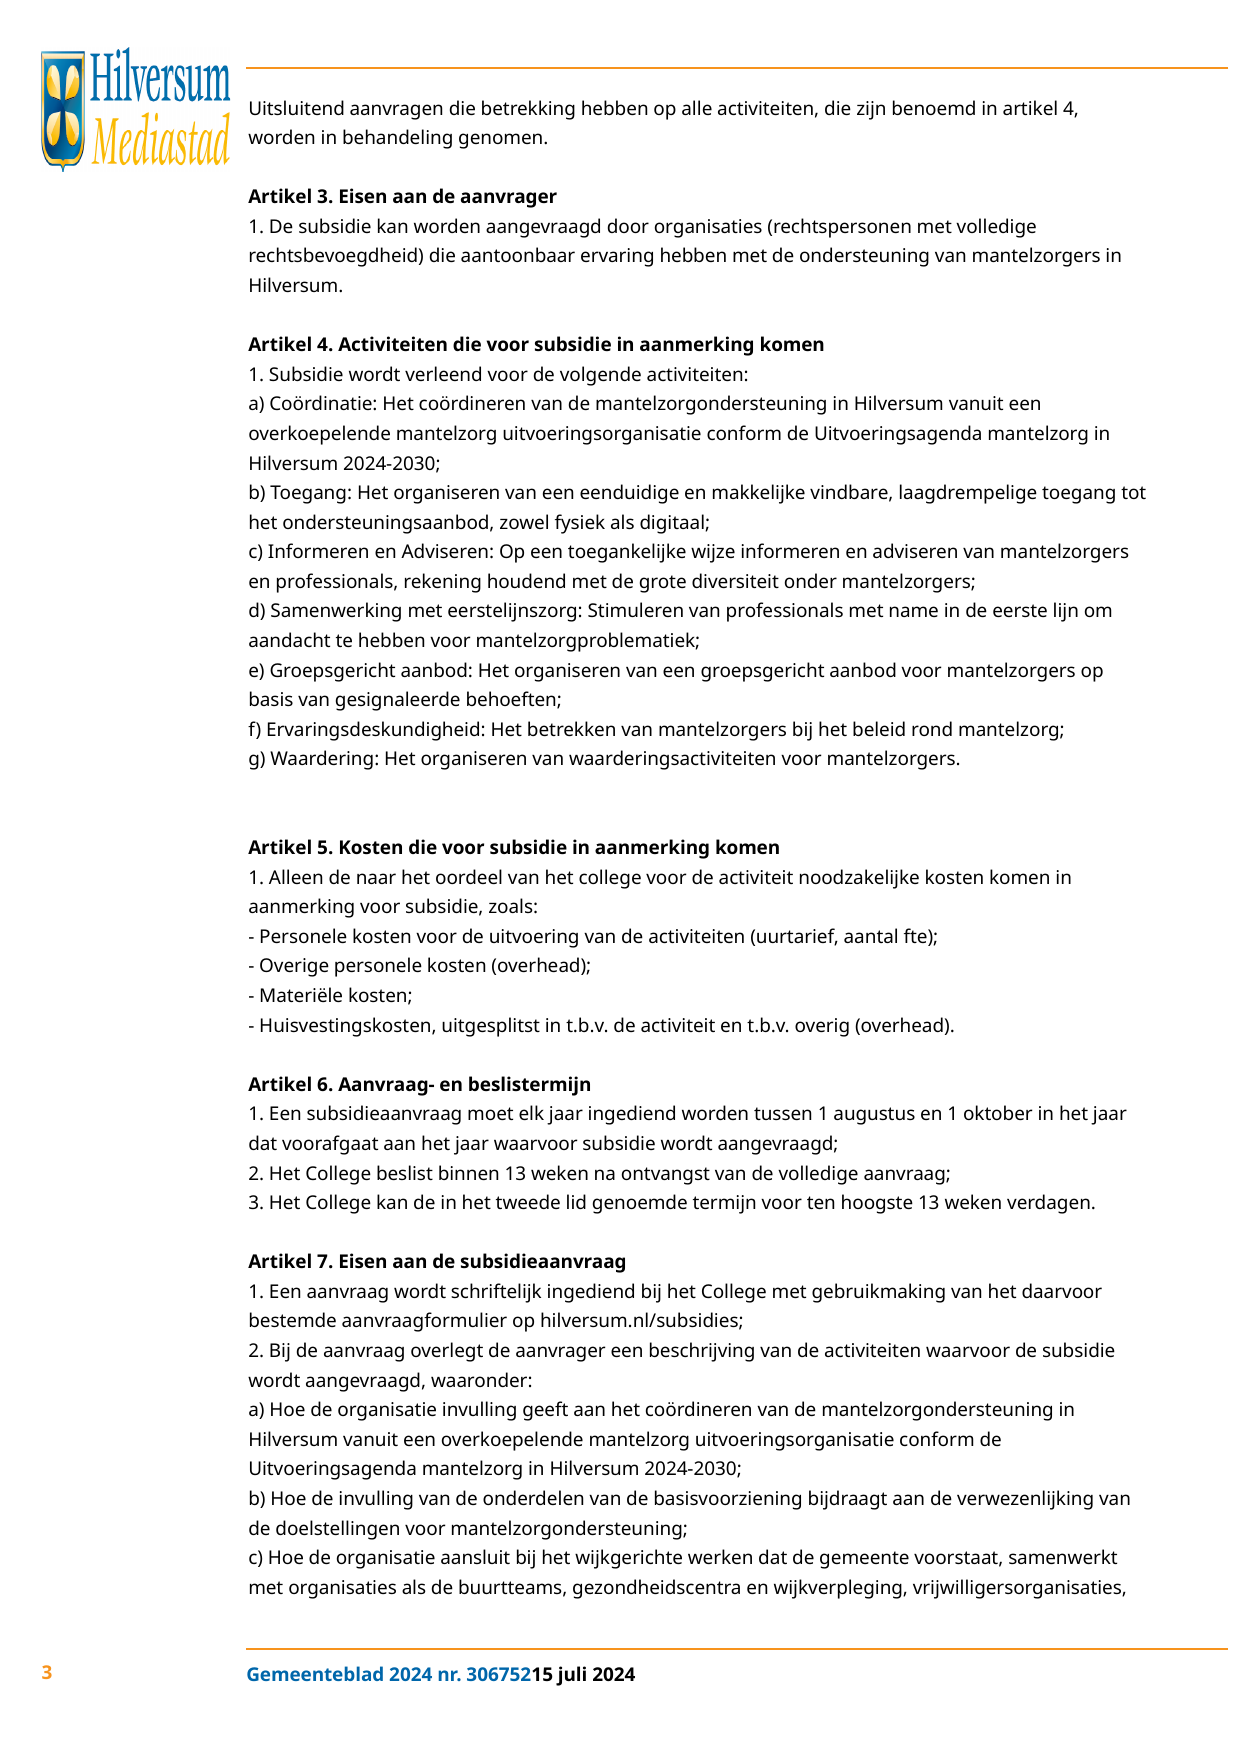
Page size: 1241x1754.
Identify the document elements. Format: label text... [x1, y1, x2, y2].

text b) Hoe de invulling van de onderdelen van de basisvoorziening bijdraagt aan de verwezenlijking van de doelstellingen voor mantelzorgondersteuning; [248, 1485, 1152, 1541]
text a) Hoe de organisatie invulling geeft aan het coördineren van de mantelzorgondersteuning in Hilversum vanuit een overkoepelende mantelzorg uitvoeringsorganisatie conform de Uitvoeringsagenda mantelzorg in Hilversum 2024-2030; [248, 1396, 1152, 1481]
text Artikel 6. Aanvraag- en beslistermijn [248, 1071, 1152, 1097]
text d) Samenwerking met eerstelijnszorg: Stimuleren van professionals met name in de eerste lijn om aandacht te hebben voor mantelzorgproblematiek; [248, 598, 1152, 653]
text 1. Subsidie wordt verleend voor de volgende activiteiten: [248, 361, 1152, 387]
text - Personele kosten voor de uitvoering van de activiteiten (uurtarief, aantal fte); [248, 923, 1152, 949]
text 3. Het College kan de in het tweede lid genoemde termijn voor ten hoogste 13 weken verdagen. [248, 1189, 1152, 1215]
text 2. Bij de aanvraag overlegt de aanvrager een beschrijving van de activiteiten waarvoor de subsidie wordt aangevraagd, waaronder: [248, 1337, 1152, 1393]
text c) Hoe de organisatie aansluit bij het wijkgerichte werken dat de gemeente voorstaat, samenwerkt met organisaties als de buurtteams, gezondheidscentra en wijkverpleging, vrijwilligersorganisaties, [248, 1544, 1152, 1600]
text a) Coördinatie: Het coördineren van de mantelzorgondersteuning in Hilversum vanuit een overkoepelende mantelzorg uitvoeringsorganisatie conform de Uitvoeringsagenda mantelzorg in Hilversum 2024-2030; [248, 391, 1152, 476]
text f) Ervaringsdeskundigheid: Het betrekken van mantelzorgers bij het beleid rond mantelzorg; [248, 716, 1152, 742]
text Artikel 3. Eisen aan de aanvrager [248, 183, 1152, 209]
text - Huisvestingskosten, uitgesplitst in t.b.v. de activiteit en t.b.v. overig (overhead). [248, 1012, 1152, 1038]
text c) Informeren en Adviseren: Op een toegankelijke wijze informeren en adviseren van mantelzorgers en professionals, rekening houdend met de grote diversiteit onder mantelzorgers; [248, 538, 1152, 594]
text e) Groepsgericht aanbod: Het organiseren van een groepsgericht aanbod voor mantelzorgers op basis van gesignaleerde behoeften; [248, 657, 1152, 712]
text g) Waardering: Het organiseren van waarderingsactiviteiten voor mantelzorgers. [248, 746, 1152, 771]
text 1. Een subsidieaanvraag moet elk jaar ingediend worden tussen 1 augustus en 1 oktober in het jaar dat voorafgaat aan het jaar waarvoor subsidie wordt aangevraagd; [248, 1101, 1152, 1156]
text 2. Het College beslist binnen 13 weken na ontvangst van de volledige aanvraag; [248, 1160, 1152, 1186]
text Uitsluitend aanvragen die betrekking hebben op alle activiteiten, die zijn benoemd in artikel 4, worden in behandeling genomen. [248, 95, 1152, 150]
picture [41, 47, 231, 172]
text - Overige personele kosten (overhead); [248, 953, 1152, 978]
text b) Toegang: Het organiseren van een eenduidige en makkelijke vindbare, laagdrempelige toegang tot het ondersteuningsaanbod, zowel fysiek als digitaal; [248, 479, 1152, 535]
text 1. Een aanvraag wordt schriftelijk ingediend bij het College met gebruikmaking van het daarvoor bestemde aanvraagformulier op hilversum.nl/subsidies; [248, 1278, 1152, 1333]
text 1. De subsidie kan worden aangevraagd door organisaties (rechtspersonen met volledige rechtsbevoegdheid) die aantoonbaar ervaring hebben met de ondersteuning van mantelzorgers in Hilversum. [248, 213, 1152, 298]
text - Materiële kosten; [248, 982, 1152, 1008]
text Artikel 7. Eisen aan de subsidieaanvraag [248, 1248, 1152, 1274]
text Artikel 5. Kosten die voor subsidie in aanmerking komen [248, 834, 1152, 860]
text Artikel 4. Activiteiten die voor subsidie in aanmerking komen [248, 331, 1152, 357]
text 1. Alleen de naar het oordeel van het college voor de activiteit noodzakelijke kosten komen in aanmerking voor subsidie, zoals: [248, 864, 1152, 919]
